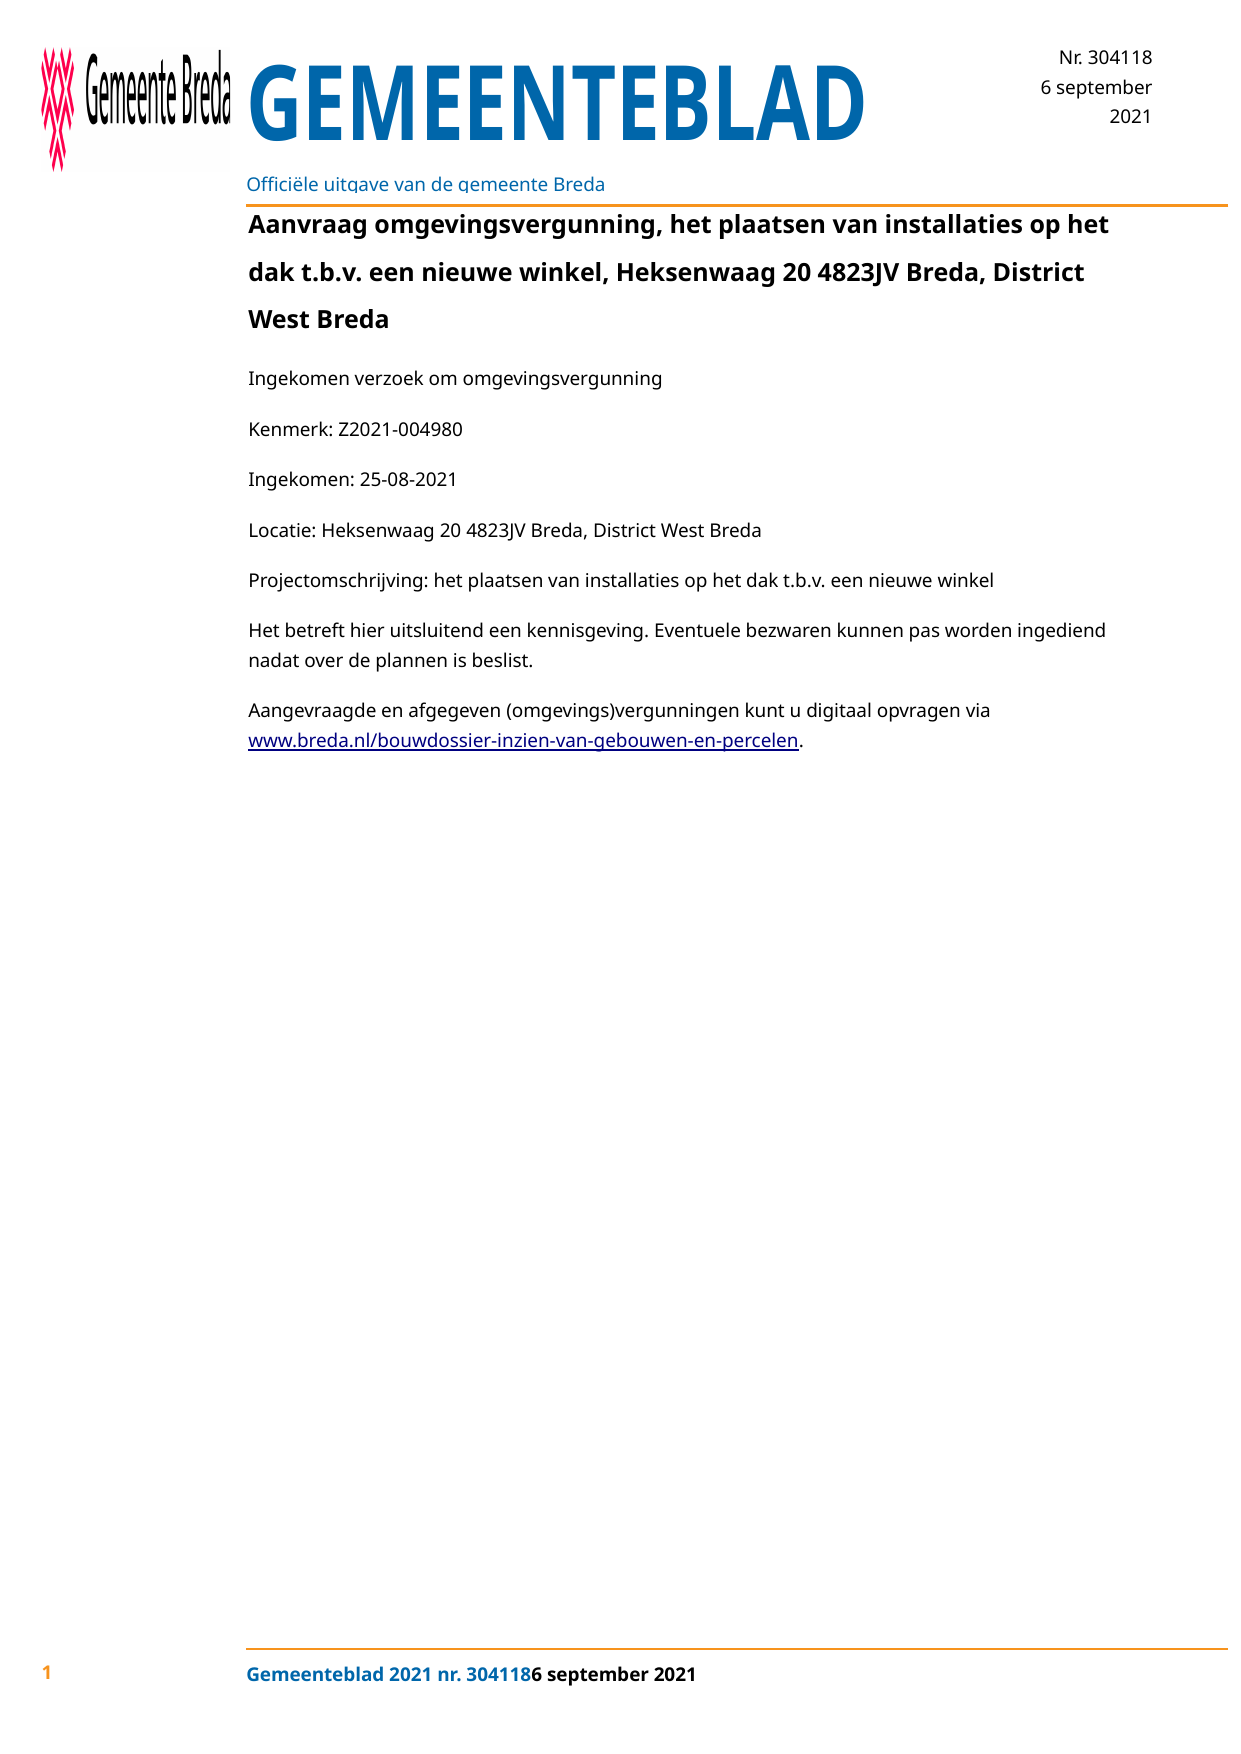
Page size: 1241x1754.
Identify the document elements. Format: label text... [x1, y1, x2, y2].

picture [41, 47, 231, 172]
text Aanvraag omgevingsvergunning, het plaatsen van installaties op het dak t.b.v. een nieuwe winkel, Heksenwaag 20 4823JV Breda, District West Breda [248, 207, 1152, 336]
text Ingekomen verzoek om omgevingsvergunning [248, 366, 1152, 391]
text Locatie: Heksenwaag 20 4823JV Breda, District West Breda [248, 517, 1152, 542]
text Aangevraagde en afgegeven (omgevings)vergunningen kunt u digitaal opvragen via www.breda.nl/bouwdossier-inzien-van-gebouwen-en-percelen. [248, 698, 1152, 753]
text Het betreft hier uitsluitend een kennisgeving. Eventuele bezwaren kunnen pas worden ingediend nadat over de plannen is beslist. [248, 618, 1152, 673]
text Ingekomen: 25-08-2021 [248, 466, 1152, 492]
text Kenmerk: Z2021-004980 [248, 416, 1152, 442]
text Projectomschrijving: het plaatsen van installaties op het dak t.b.v. een nieuwe winkel [248, 567, 1152, 593]
